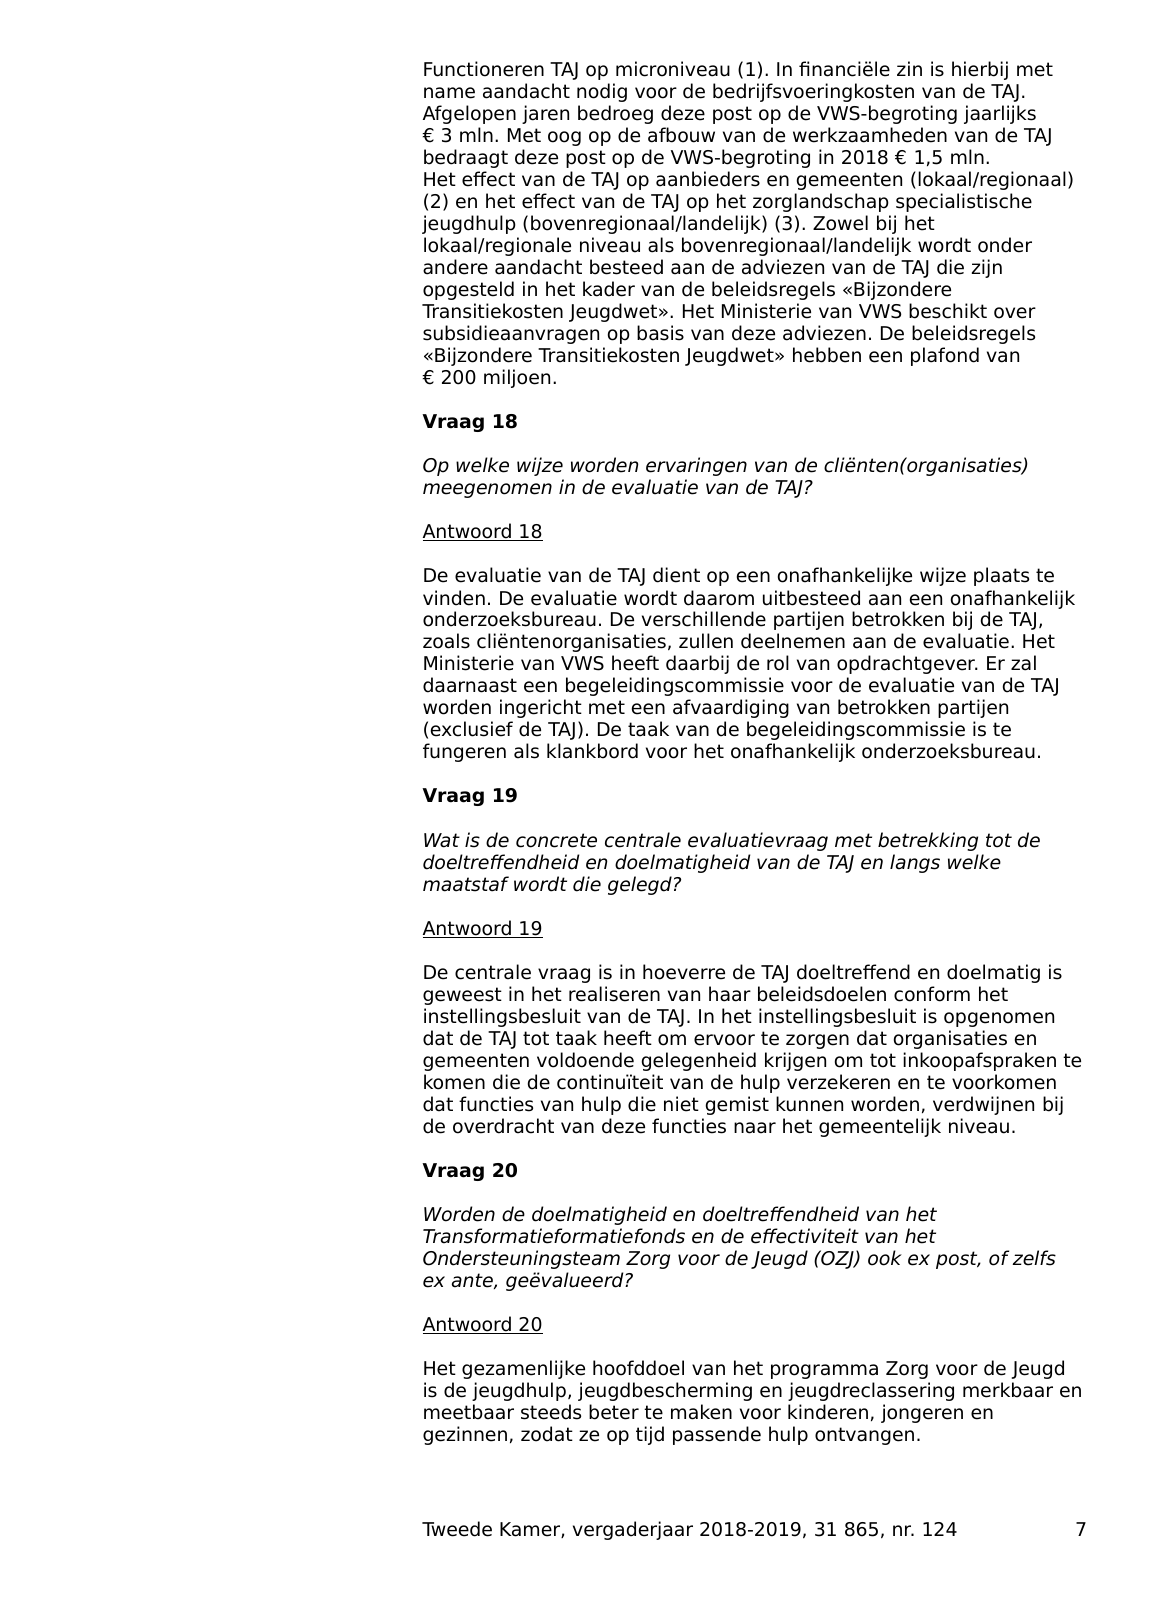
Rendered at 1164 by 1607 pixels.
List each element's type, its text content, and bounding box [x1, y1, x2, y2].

text Worden de doelmatigheid en doeltreffendheid van het Transformatieformatiefonds en de effectiviteit van het Ondersteuningsteam Zorg voor de Jeugd (OZJ) ook ex post, of zelfs ex ante, geëvalueerd? [422, 1204, 1087, 1292]
subtitle Vraag 18 [422, 411, 1087, 433]
text De centrale vraag is in hoeverre de TAJ doeltreffend en doelmatig is geweest in het realiseren van haar beleidsdoelen conform het instellingsbesluit van de TAJ. In het instellingsbesluit is opgenomen dat de TAJ tot taak heeft om ervoor te zorgen dat organisaties en gemeenten voldoende gelegenheid krijgen om tot inkoopafspraken te komen die de continuïteit van de hulp verzekeren en te voorkomen dat functies van hulp die niet gemist kunnen worden, verdwijnen bij de overdracht van deze functies naar het gemeentelijk niveau. [422, 962, 1087, 1138]
subtitle Vraag 20 [422, 1160, 1087, 1182]
subtitle Antwoord 20 [422, 1314, 1087, 1336]
subtitle Antwoord 19 [422, 918, 1087, 940]
subtitle Vraag 19 [422, 785, 1087, 807]
subtitle Antwoord 18 [422, 521, 1087, 543]
text Het gezamenlijke hoofddoel van het programma Zorg voor de Jeugd is de jeugdhulp, jeugdbescherming en jeugdreclassering merkbaar en meetbaar steeds beter te maken voor kinderen, jongeren en gezinnen, zodat ze op tijd passende hulp ontvangen. [422, 1358, 1087, 1446]
text Functioneren TAJ op microniveau (1). In financiële zin is hierbij met name aandacht nodig voor de bedrijfsvoeringkosten van de TAJ. Afgelopen jaren bedroeg deze post op de VWS-begroting jaarlijks € 3 mln. Met oog op de afbouw van de werkzaamheden van de TAJ bedraagt deze post op de VWS-begroting in 2018 € 1,5 mln. [422, 59, 1087, 169]
text Het effect van de TAJ op aanbieders en gemeenten (lokaal/regionaal) (2) en het effect van de TAJ op het zorglandschap specialistische jeugdhulp (bovenregionaal/landelijk) (3). Zowel bij het lokaal/regionale niveau als bovenregionaal/landelijk wordt onder andere aandacht besteed aan de adviezen van de TAJ die zijn opgesteld in het kader van de beleidsregels «Bijzondere Transitiekosten Jeugdwet». Het Ministerie van VWS beschikt over subsidieaanvragen op basis van deze adviezen. De beleidsregels «Bijzondere Transitiekosten Jeugdwet» hebben een plafond van € 200 miljoen. [422, 169, 1087, 389]
text Wat is de concrete centrale evaluatievraag met betrekking tot de doeltreffendheid en doelmatigheid van de TAJ en langs welke maatstaf wordt die gelegd? [422, 829, 1087, 896]
text Op welke wijze worden ervaringen van de cliënten(organisaties) meegenomen in de evaluatie van de TAJ? [422, 455, 1087, 499]
text De evaluatie van de TAJ dient op een onafhankelijke wijze plaats te vinden. De evaluatie wordt daarom uitbesteed aan een onafhankelijk onderzoeksbureau. De verschillende partijen betrokken bij de TAJ, zoals cliëntenorganisaties, zullen deelnemen aan de evaluatie. Het Ministerie van VWS heeft daarbij de rol van opdrachtgever. Er zal daarnaast een begeleidingscommissie voor de evaluatie van de TAJ worden ingericht met een afvaardiging van betrokken partijen (exclusief de TAJ). De taak van de begeleidingscommissie is te fungeren als klankbord voor het onafhankelijk onderzoeksbureau. [422, 565, 1087, 763]
